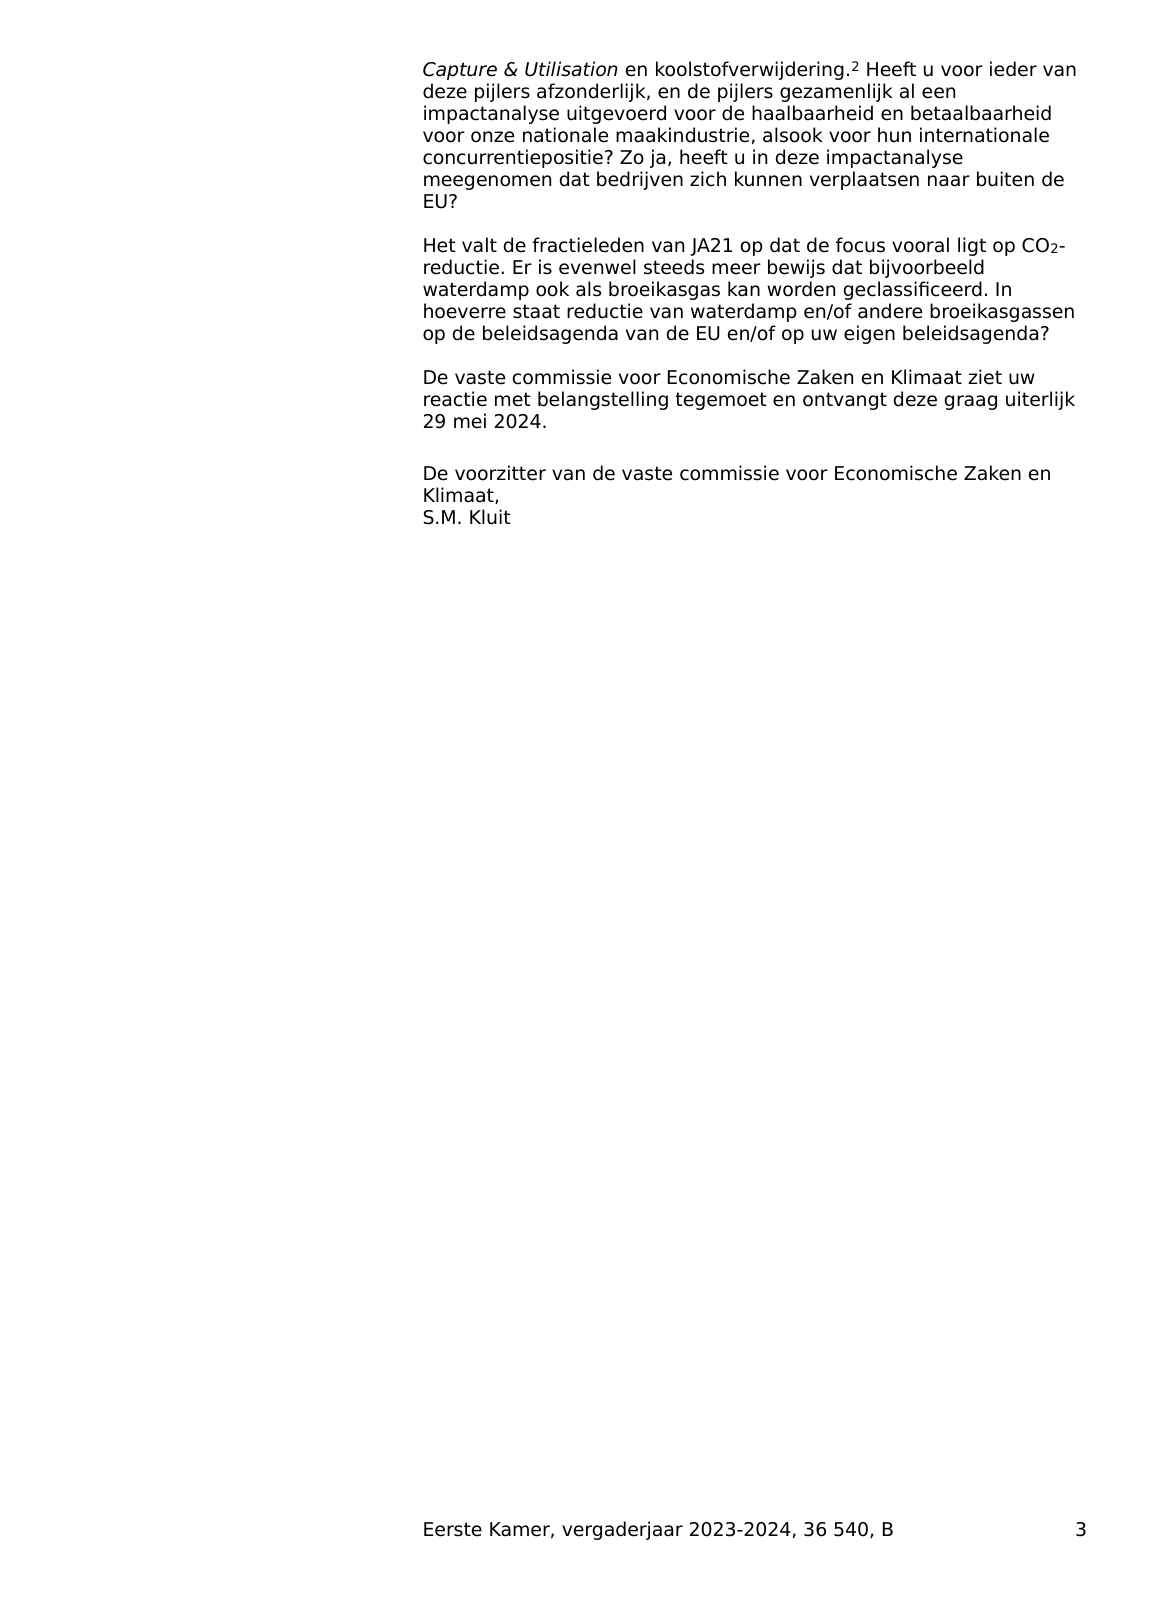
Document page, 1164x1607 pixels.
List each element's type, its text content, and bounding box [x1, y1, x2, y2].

text Het valt de fractieleden van JA21 op dat de focus vooral ligt op CO2-reductie. Er is evenwel steeds meer bewijs dat bijvoorbeeld waterdamp ook als broeikasgas kan worden geclassificeerd. In hoeverre staat reductie van waterdamp en/of andere broeikasgassen op de beleidsagenda van de EU en/of op uw eigen beleidsagenda? [422, 235, 1087, 345]
text De vaste commissie voor Economische Zaken en Klimaat ziet uw reactie met belangstelling tegemoet en ontvangt deze graag uiterlijk 29 mei 2024. [422, 367, 1087, 433]
text Capture & Utilisation en koolstofverwijdering.2 Heeft u voor ieder van deze pijlers afzonderlijk, en de pijlers gezamenlijk al een impactanalyse uitgevoerd voor de haalbaarheid en betaalbaarheid voor onze nationale maakindustrie, alsook voor hun internationale concurrentiepositie? Zo ja, heeft u in deze impactanalyse meegenomen dat bedrijven zich kunnen verplaatsen naar buiten de EU? [422, 59, 1087, 213]
text De voorzitter van de vaste commissie voor Economische Zaken en Klimaat, S.M. Kluit [422, 463, 1087, 529]
